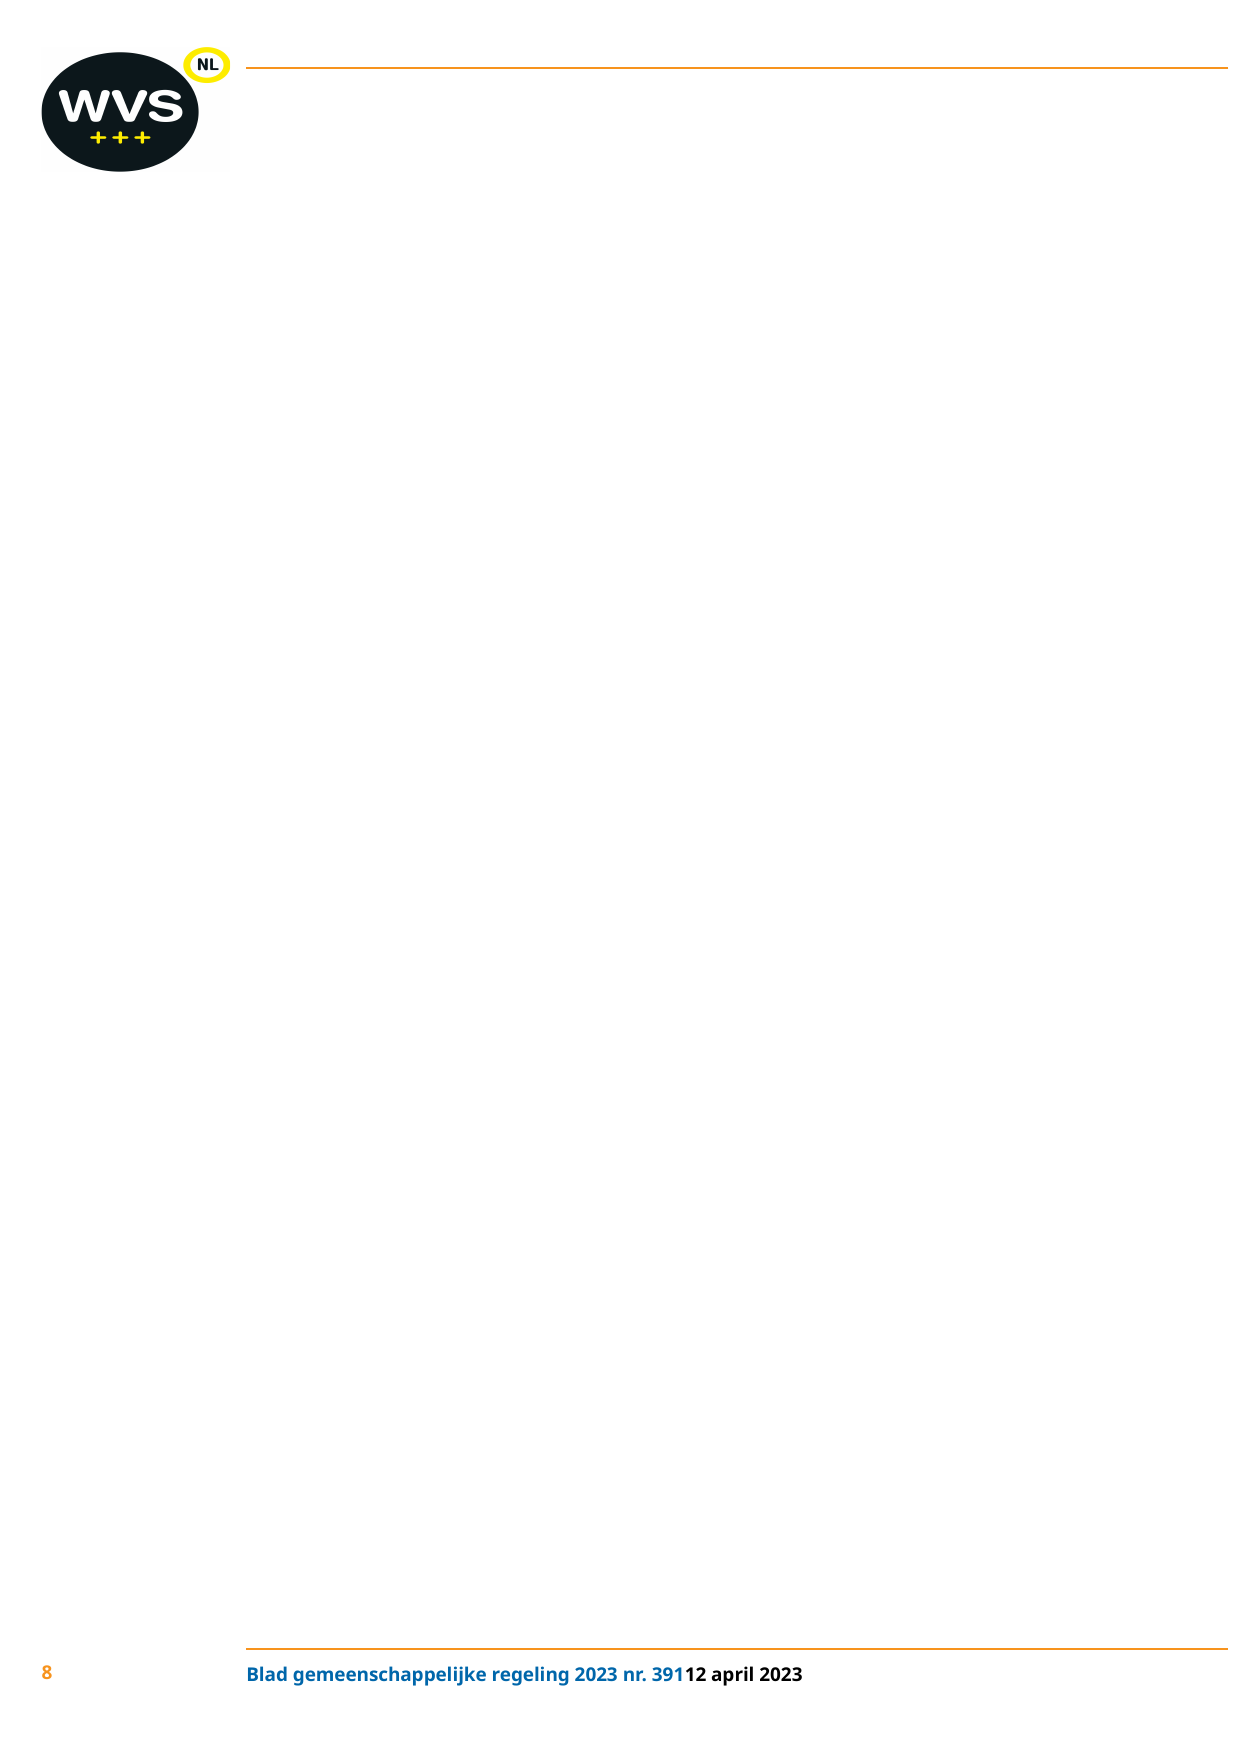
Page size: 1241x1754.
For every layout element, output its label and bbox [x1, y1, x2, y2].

picture [41, 47, 231, 172]
